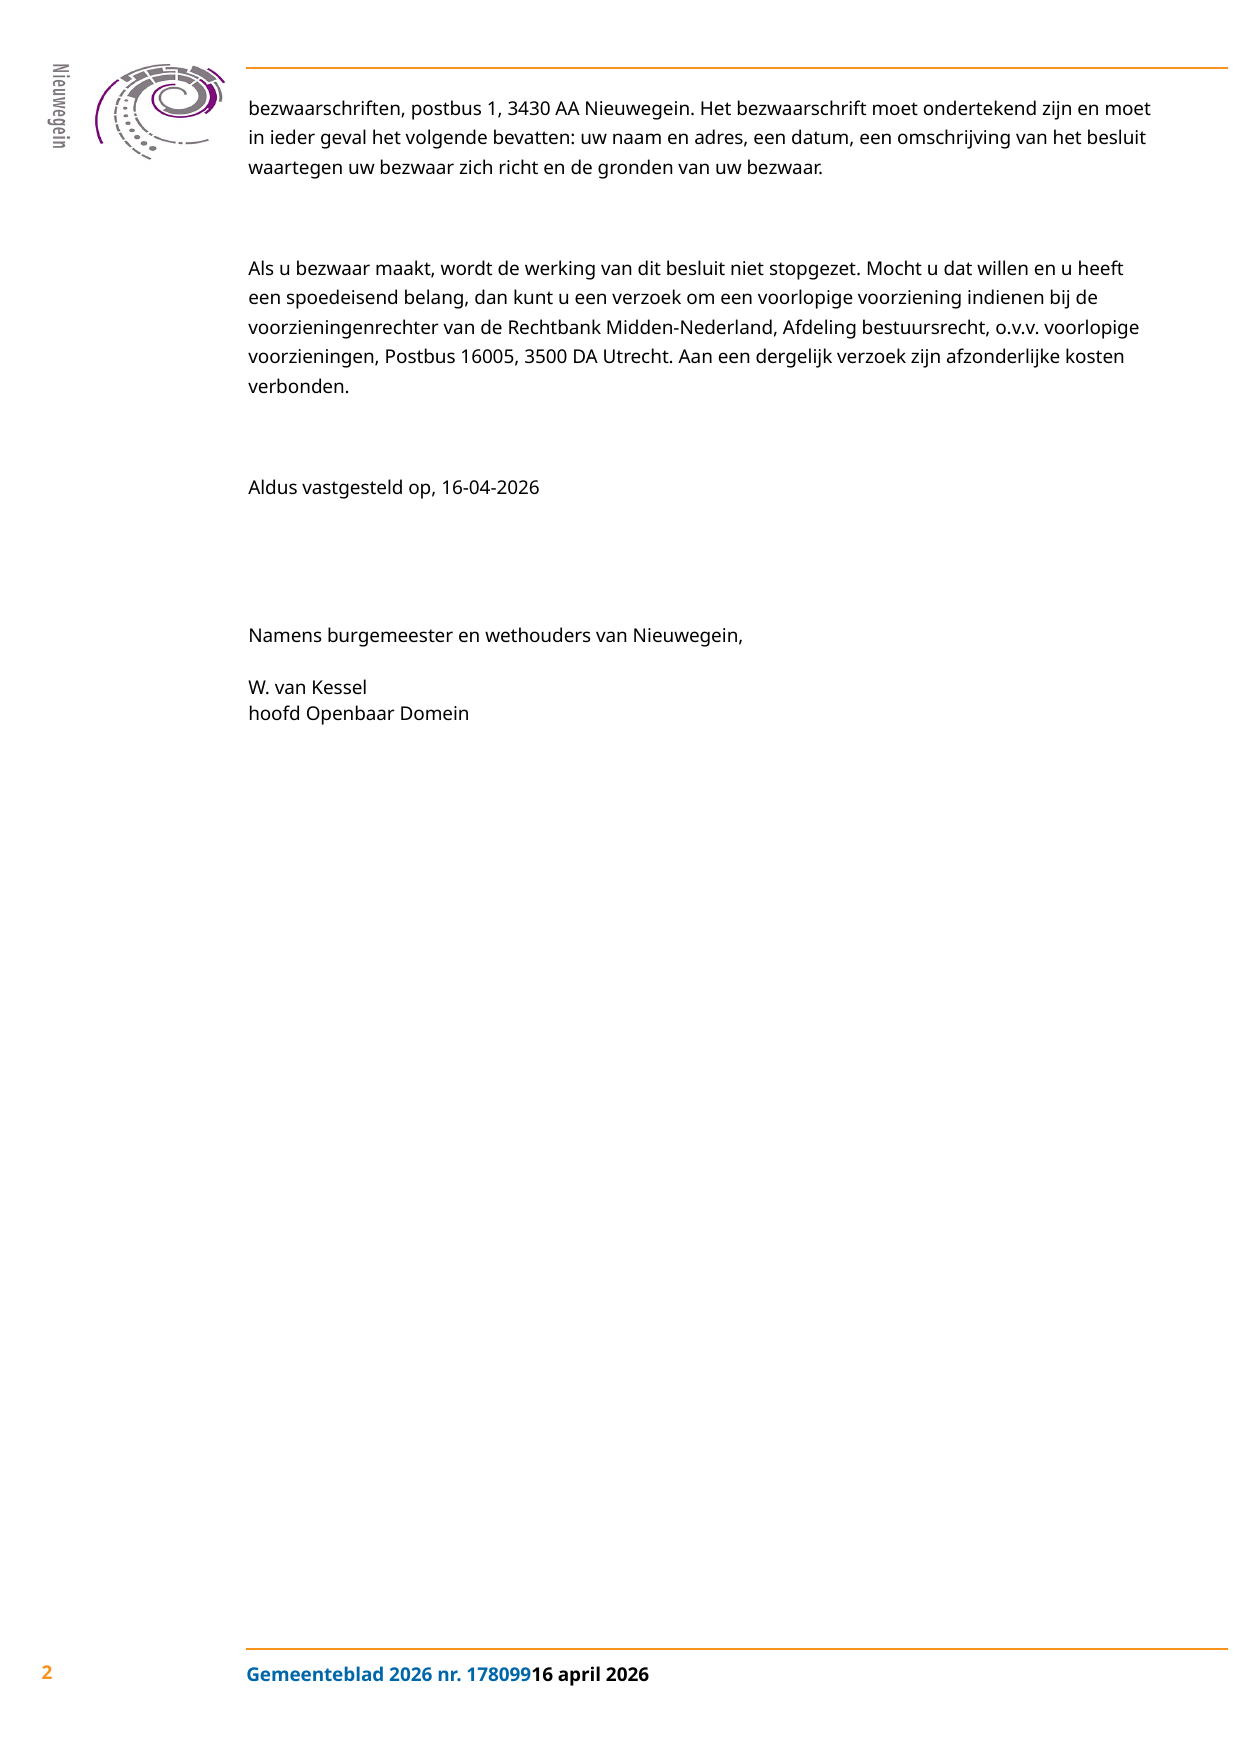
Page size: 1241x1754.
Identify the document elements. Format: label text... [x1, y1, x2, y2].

text bezwaarschriften, postbus 1, 3430 AA Nieuwegein. Het bezwaarschrift moet ondertekend zijn en moet in ieder geval het volgende bevatten: uw naam en adres, een datum, een omschrijving van het besluit waartegen uw bezwaar zich richt en de gronden van uw bezwaar. [248, 95, 1152, 180]
picture [41, 47, 231, 172]
text hoofd Openbaar Domein [248, 700, 1152, 726]
text Namens burgemeester en wethouders van Nieuwegein, [248, 623, 1152, 648]
text Als u bezwaar maakt, wordt de werking van dit besluit niet stopgezet. Mocht u dat willen en u heeft een spoedeisend belang, dan kunt u een verzoek om een voorlopige voorziening indienen bij de voorzieningenrechter van de Rechtbank Midden-Nederland, Afdeling bestuursrecht, o.v.v. voorlopige voorzieningen, Postbus 16005, 3500 DA Utrecht. Aan een dergelijk verzoek zijn afzonderlijke kosten verbonden. [248, 255, 1152, 399]
text Aldus vastgesteld op, 16-04-2026 [248, 474, 1152, 500]
text W. van Kessel [248, 674, 1152, 700]
